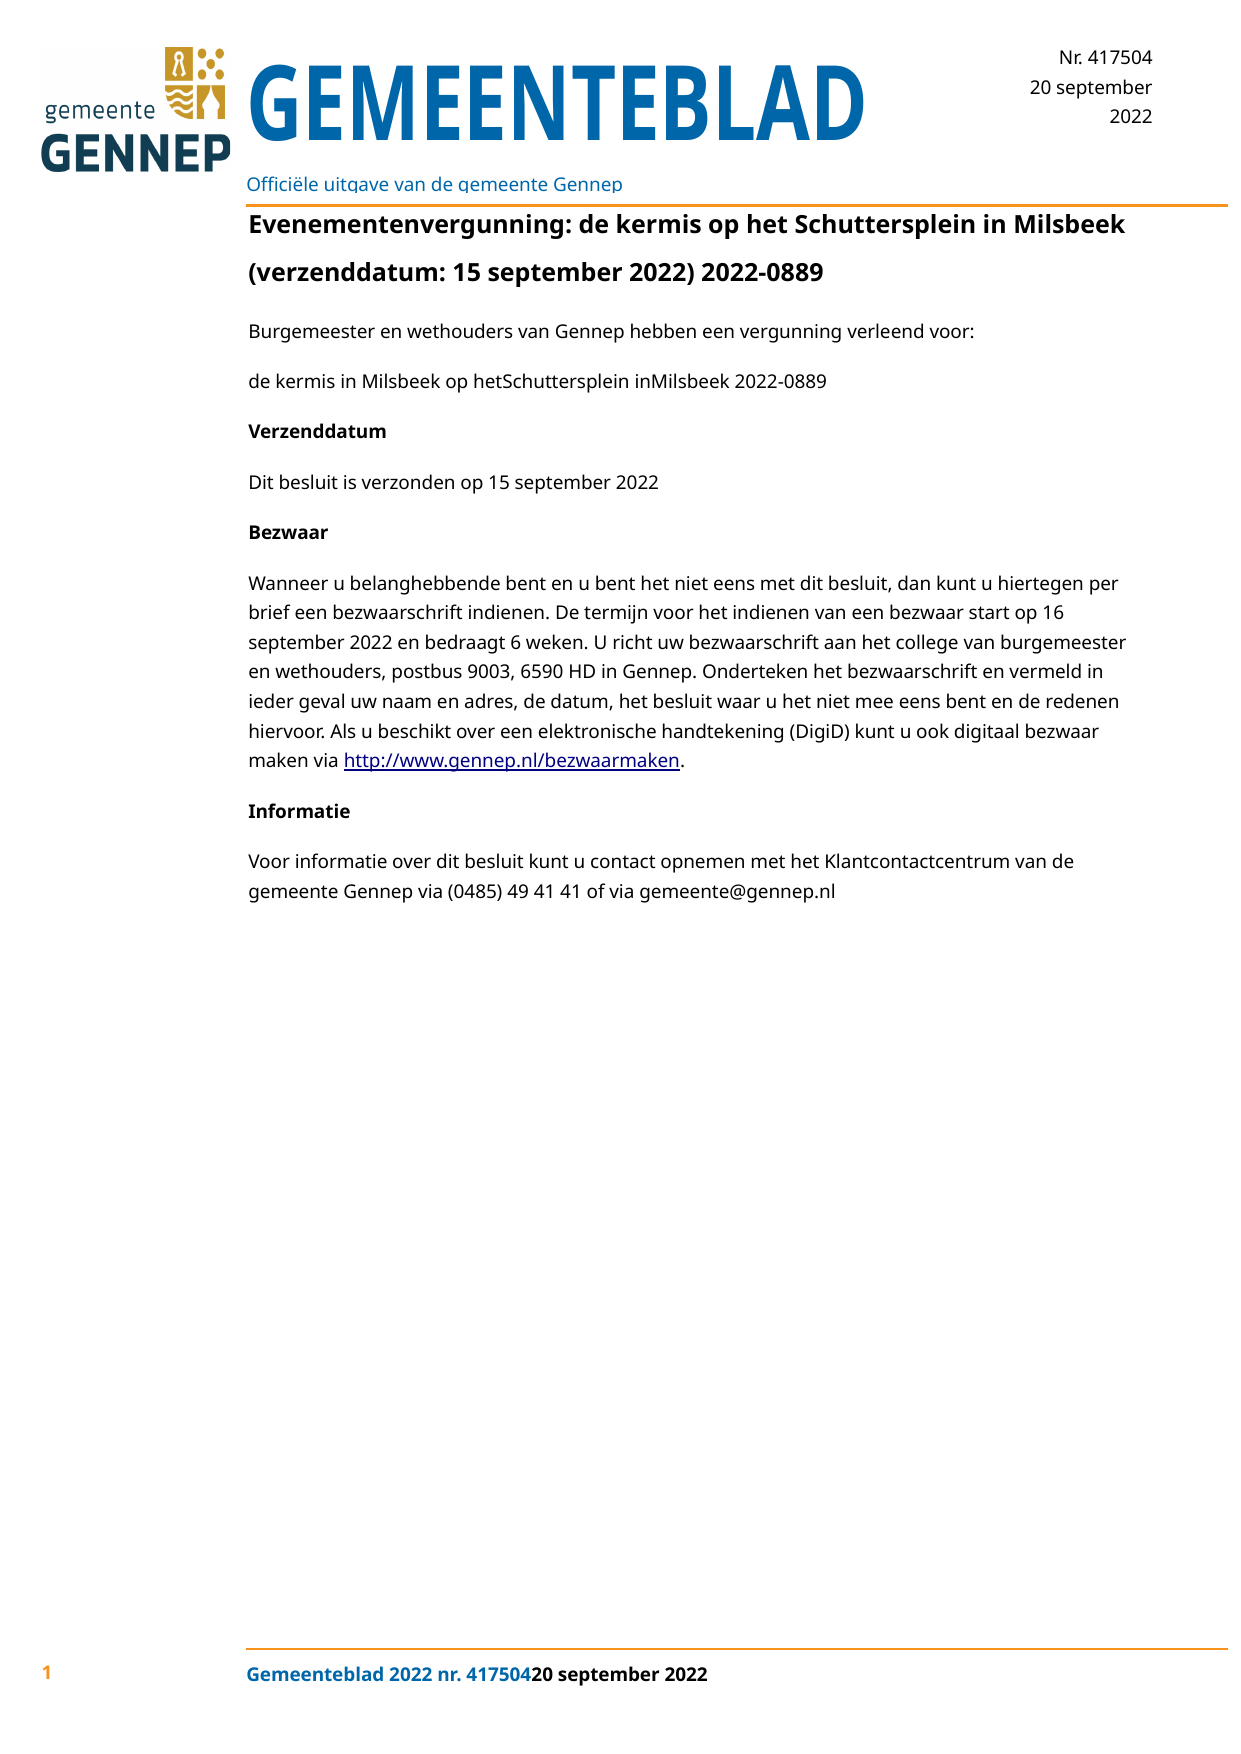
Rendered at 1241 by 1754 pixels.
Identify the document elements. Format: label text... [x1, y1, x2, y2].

text de kermis in Milsbeek op hetSchuttersplein inMilsbeek 2022-0889 [248, 368, 1152, 394]
text Voor informatie over dit besluit kunt u contact opnemen met het Klantcontactcentrum van de gemeente Gennep via (0485) 49 41 41 of via gemeente@gennep.nl [248, 848, 1152, 904]
text Bezwaar [248, 519, 1152, 545]
text Evenementenvergunning: de kermis op het Schuttersplein in Milsbeek (verzenddatum: 15 september 2022) 2022-0889 [248, 207, 1152, 288]
picture [41, 47, 231, 172]
text Dit besluit is verzonden op 15 september 2022 [248, 469, 1152, 495]
text Wanneer u belanghebbende bent en u bent het niet eens met dit besluit, dan kunt u hiertegen per brief een bezwaarschrift indienen. De termijn voor het indienen van een bezwaar start op 16 september 2022 en bedraagt 6 weken. U richt uw bezwaarschrift aan het college van burgemeester en wethouders, postbus 9003, 6590 HD in Gennep. Onderteken het bezwaarschrift en vermeld in ieder geval uw naam en adres, de datum, het besluit waar u het niet mee eens bent en de redenen hiervoor. Als u beschikt over een elektronische handtekening (DigiD) kunt u ook digitaal bezwaar maken via http://www.gennep.nl/bezwaarmaken. [248, 570, 1152, 773]
text Burgemeester en wethouders van Gennep hebben een vergunning verleend voor: [248, 318, 1152, 344]
text Verzenddatum [248, 419, 1152, 444]
text Informatie [248, 798, 1152, 824]
